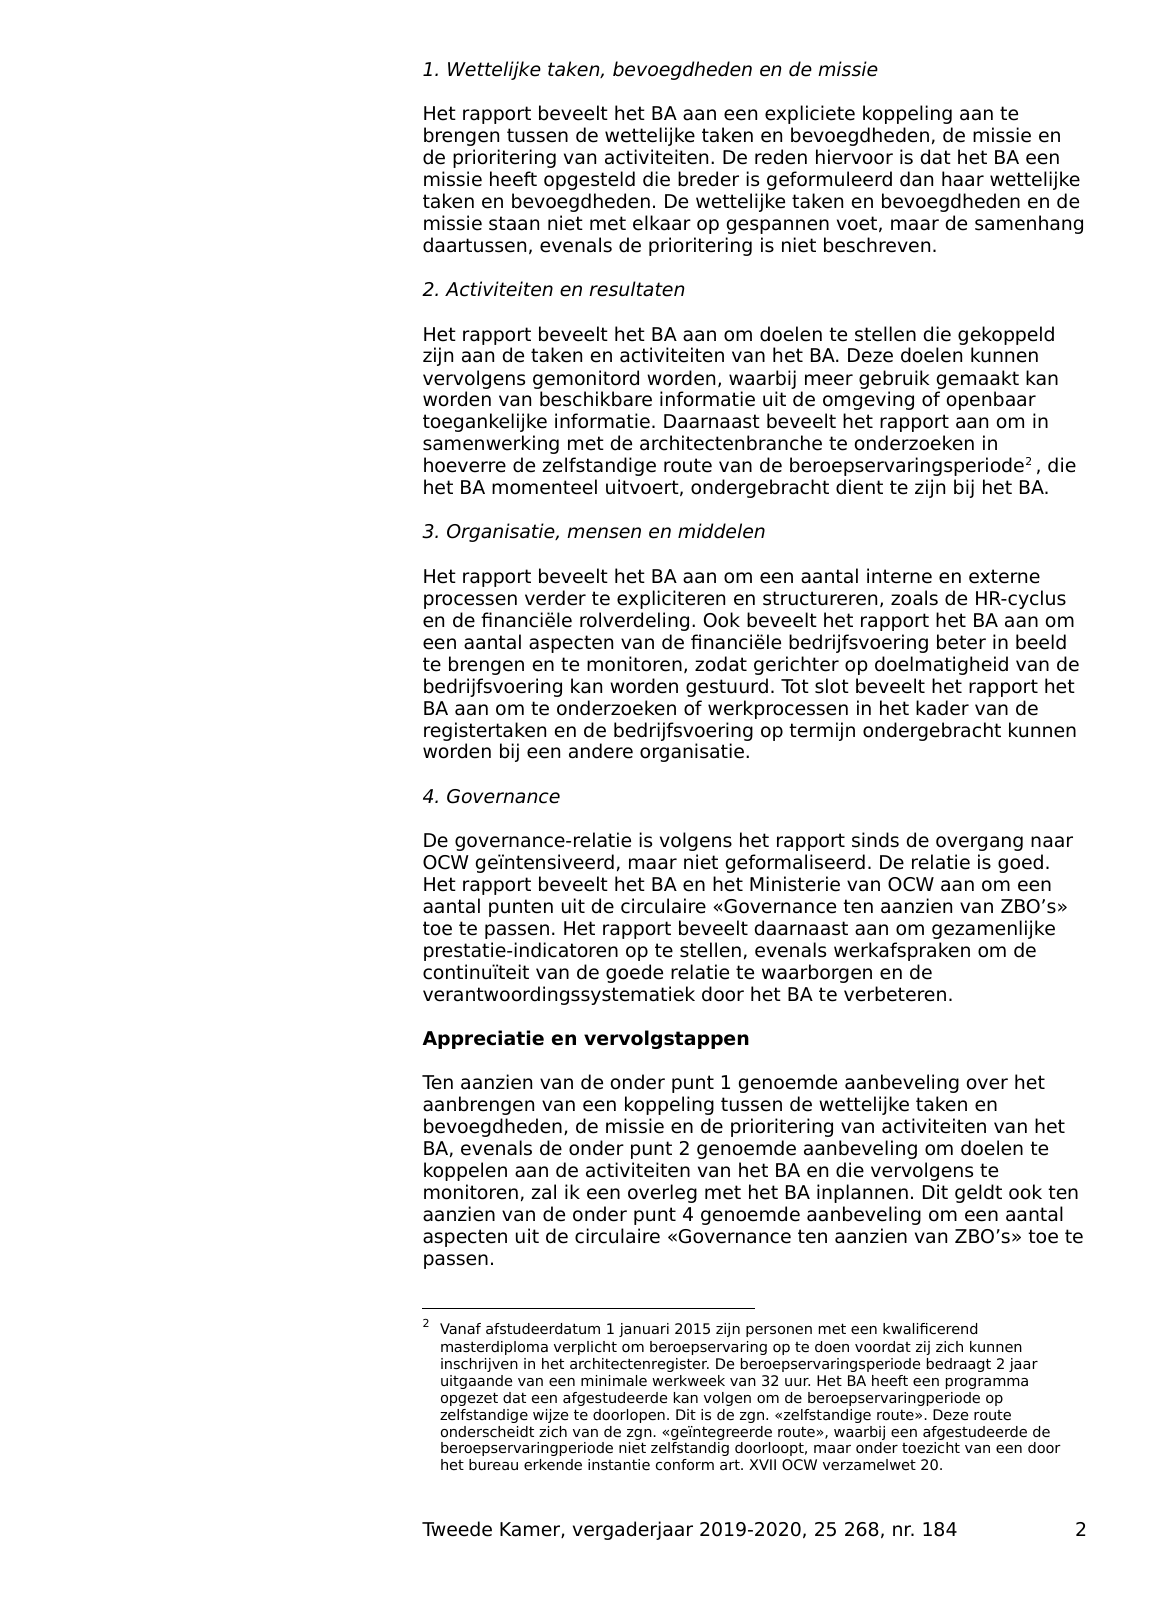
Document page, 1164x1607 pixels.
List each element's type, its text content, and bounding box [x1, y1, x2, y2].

text Ten aanzien van de onder punt 1 genoemde aanbeveling over het aanbrengen van een koppeling tussen de wettelijke taken en bevoegdheden, de missie en de prioritering van activiteiten van het BA, evenals de onder punt 2 genoemde aanbeveling om doelen te koppelen aan de activiteiten van het BA en die vervolgens te monitoren, zal ik een overleg met het BA inplannen. Dit geldt ook ten aanzien van de onder punt 4 genoemde aanbeveling om een aantal aspecten uit de circulaire «Governance ten aanzien van ZBO’s» toe te passen. [422, 1072, 1087, 1270]
text Vanaf afstudeerdatum 1 januari 2015 zijn personen met een kwalificerend masterdiploma verplicht om beroepservaring op te doen voordat zij zich kunnen inschrijven in het architectenregister. De beroepservaringsperiode bedraagt 2 jaar uitgaande van een minimale werkweek van 32 uur. Het BA heeft een programma opgezet dat een afgestudeerde kan volgen om de beroepservaringperiode op zelfstandige wijze te doorlopen. Dit is de zgn. «zelfstandige route». Deze route onderscheidt zich van de zgn. «geïntegreerde route», waarbij een afgestudeerde de beroepservaringperiode niet zelfstandig doorloopt, maar onder toezicht van een door het bureau erkende instantie conform art. XVII OCW verzamelwet 20. [422, 1317, 1087, 1474]
subtitle 1. Wettelijke taken, bevoegdheden en de missie [422, 59, 1087, 81]
subtitle 2. Activiteiten en resultaten [422, 279, 1087, 301]
text Het rapport beveelt het BA aan een expliciete koppeling aan te brengen tussen de wettelijke taken en bevoegdheden, de missie en de prioritering van activiteiten. De reden hiervoor is dat het BA een missie heeft opgesteld die breder is geformuleerd dan haar wettelijke taken en bevoegdheden. De wettelijke taken en bevoegdheden en de missie staan niet met elkaar op gespannen voet, maar de samenhang daartussen, evenals de prioritering is niet beschreven. [422, 103, 1087, 257]
subtitle Appreciatie en vervolgstappen [422, 1028, 1087, 1050]
subtitle 4. Governance [422, 786, 1087, 808]
subtitle 3. Organisatie, mensen en middelen [422, 521, 1087, 543]
text Het rapport beveelt het BA aan om doelen te stellen die gekoppeld zijn aan de taken en activiteiten van het BA. Deze doelen kunnen vervolgens gemonitord worden, waarbij meer gebruik gemaakt kan worden van beschikbare informatie uit de omgeving of openbaar toegankelijke informatie. Daarnaast beveelt het rapport aan om in samenwerking met de architectenbranche te onderzoeken in hoeverre de zelfstandige route van de beroepservaringsperiode, die het BA momenteel uitvoert, ondergebracht dient te zijn bij het BA. [422, 323, 1087, 499]
text De governance-relatie is volgens het rapport sinds de overgang naar OCW geïntensiveerd, maar niet geformaliseerd. De relatie is goed. Het rapport beveelt het BA en het Ministerie van OCW aan om een aantal punten uit de circulaire «Governance ten aanzien van ZBO’s» toe te passen. Het rapport beveelt daarnaast aan om gezamenlijke prestatie-indicatoren op te stellen, evenals werkafspraken om de continuïteit van de goede relatie te waarborgen en de verantwoordingssystematiek door het BA te verbeteren. [422, 830, 1087, 1006]
text Het rapport beveelt het BA aan om een aantal interne en externe processen verder te expliciteren en structureren, zoals de HR-cyclus en de financiële rolverdeling. Ook beveelt het rapport het BA aan om een aantal aspecten van de financiële bedrijfsvoering beter in beeld te brengen en te monitoren, zodat gerichter op doelmatigheid van de bedrijfsvoering kan worden gestuurd. Tot slot beveelt het rapport het BA aan om te onderzoeken of werkprocessen in het kader van de registertaken en de bedrijfsvoering op termijn ondergebracht kunnen worden bij een andere organisatie. [422, 566, 1087, 763]
